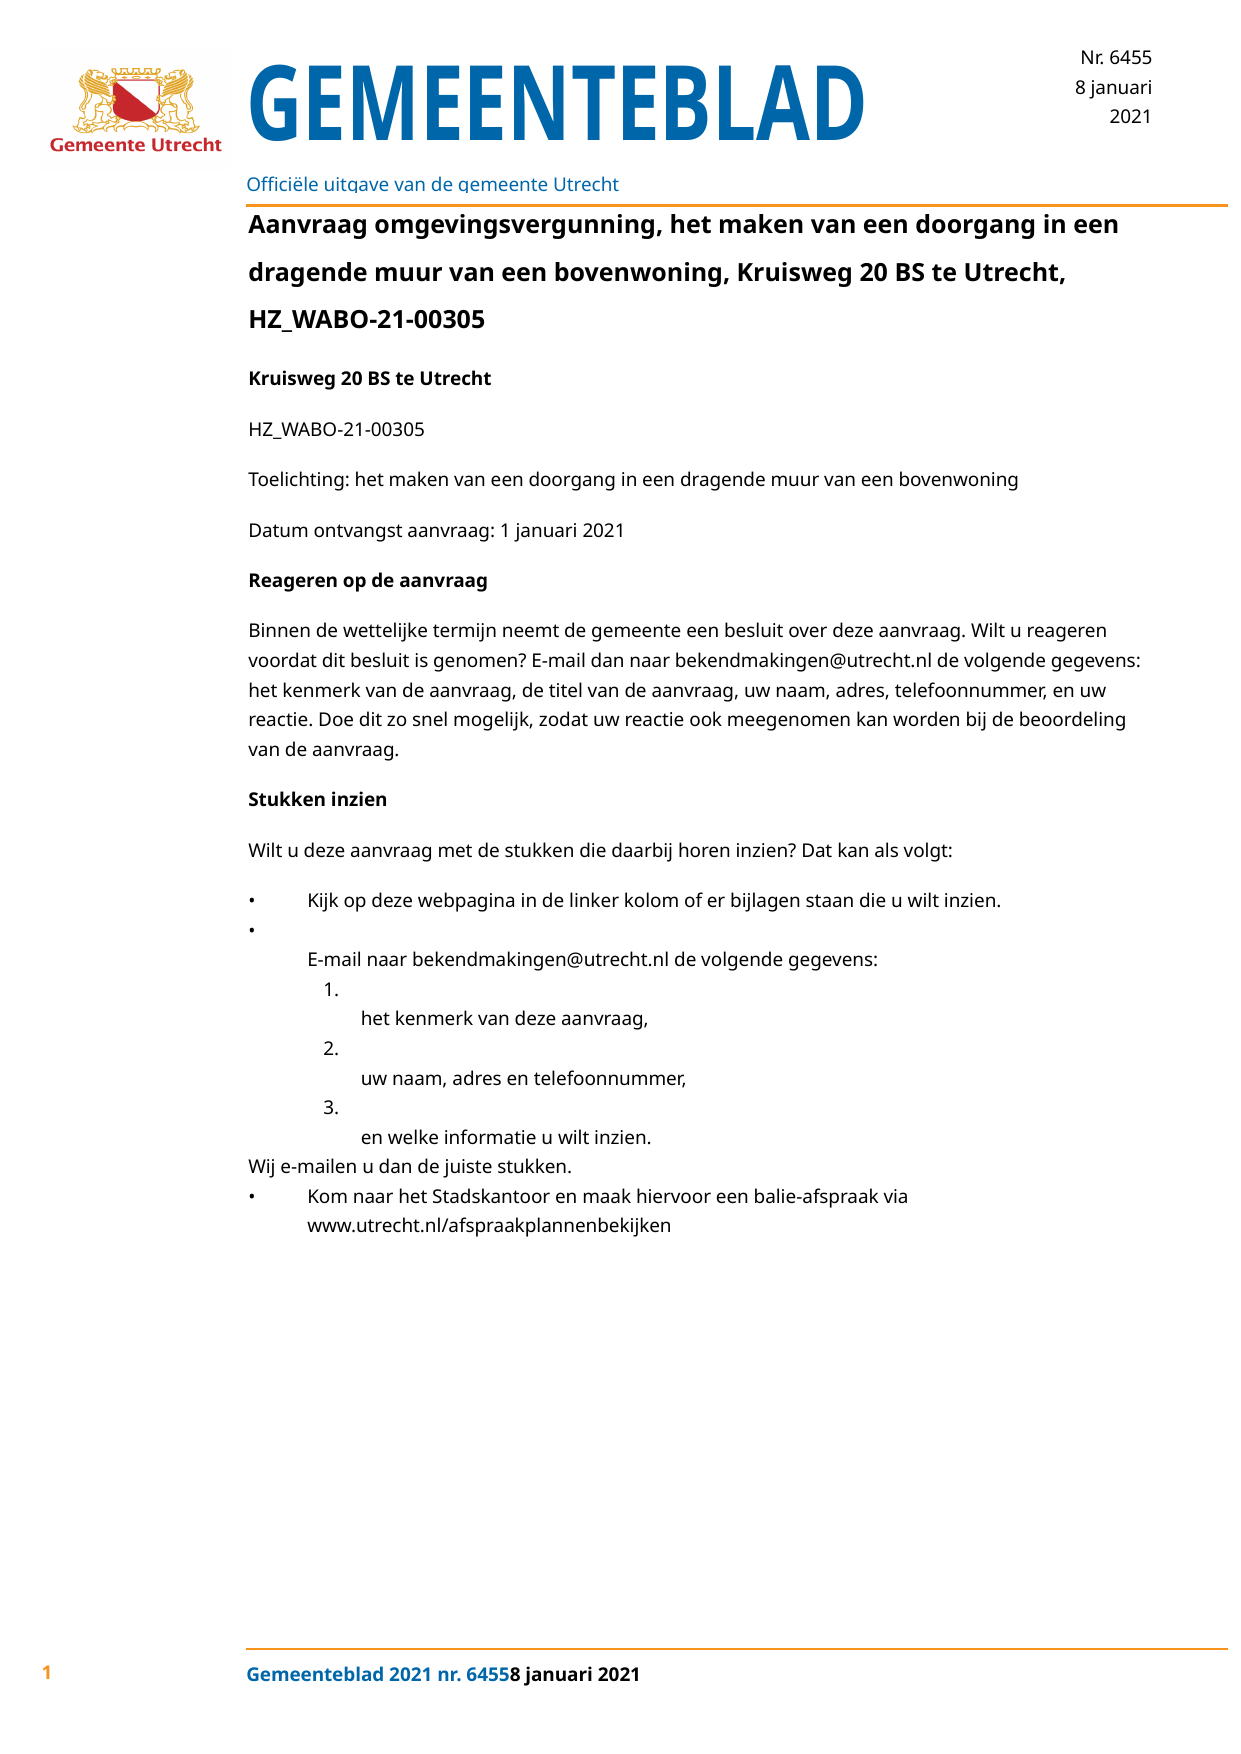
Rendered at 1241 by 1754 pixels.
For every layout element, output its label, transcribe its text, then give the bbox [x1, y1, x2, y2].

text Datum ontvangst aanvraag: 1 januari 2021 [248, 517, 1152, 542]
text Wij e-mailen u dan de juiste stukken. [248, 1153, 1152, 1179]
picture [41, 47, 231, 172]
text Kruisweg 20 BS te Utrecht [248, 366, 1152, 391]
text HZ_WABO-21-00305 [248, 416, 1152, 442]
text Aanvraag omgevingsvergunning, het maken van een doorgang in een dragende muur van een bovenwoning, Kruisweg 20 BS te Utrecht, HZ_WABO-21-00305 [248, 207, 1152, 336]
text Toelichting: het maken van een doorgang in een dragende muur van een bovenwoning [248, 466, 1152, 492]
list uw naam, adres en telefoonnummer, [323, 1065, 1152, 1090]
text Reageren op de aanvraag [248, 567, 1152, 593]
text Stukken inzien [248, 786, 1152, 812]
list en welke informatie u wilt inzien. [323, 1124, 1152, 1149]
text Wilt u deze aanvraag met de stukken die daarbij horen inzien? Dat kan als volgt: [248, 837, 1152, 862]
list het kenmerk van deze aanvraag, [323, 1006, 1152, 1031]
list Kijk op deze webpagina in de linker kolom of er bijlagen staan die u wilt inzien. [248, 887, 1152, 913]
list Kom naar het Stadskantoor en maak hiervoor een balie-afspraak via www.utrecht.nl/afspraakplannenbekijken [248, 1183, 1152, 1238]
list E-mail naar bekendmakingen@utrecht.nl de volgende gegevens: [248, 946, 1152, 972]
text Binnen de wettelijke termijn neemt de gemeente een besluit over deze aanvraag. Wilt u reageren voordat dit besluit is genomen? E-mail dan naar bekendmakingen@utrecht.nl de volgende gegevens: het kenmerk van de aanvraag, de titel van de aanvraag, uw naam, adres, telefoonnummer, en uw reactie. Doe dit zo snel mogelijk, zodat uw reactie ook meegenomen kan worden bij de beoordeling van de aanvraag. [248, 618, 1152, 762]
